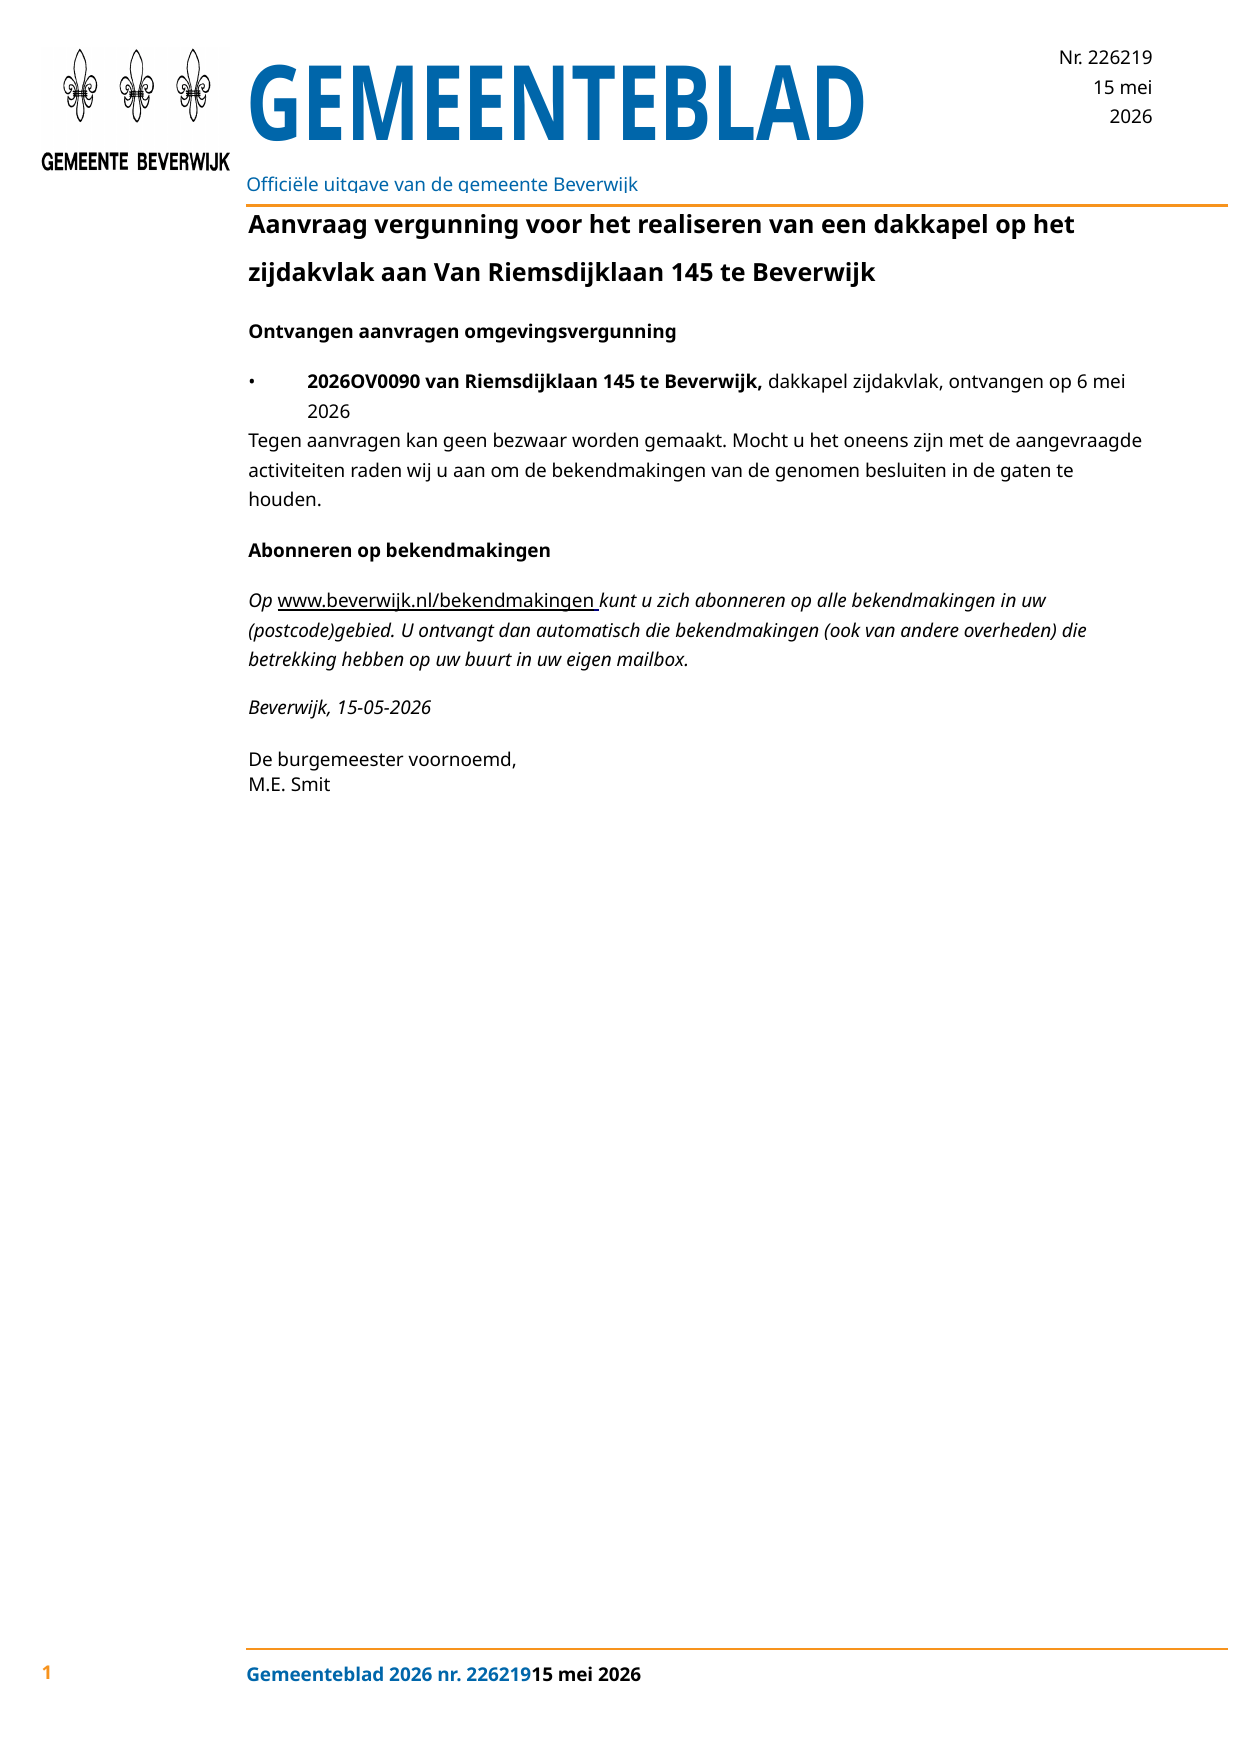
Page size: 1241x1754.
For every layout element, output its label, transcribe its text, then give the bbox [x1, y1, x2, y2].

text Aanvraag vergunning voor het realiseren van een dakkapel op het zijdakvlak aan Van Riemsdijklaan 145 te Beverwijk [248, 207, 1152, 288]
text Ontvangen aanvragen omgevingsvergunning [248, 318, 1152, 344]
text Beverwijk, 15-05-2026 [248, 694, 1152, 720]
text M.E. Smit [248, 772, 1152, 797]
text Op www.beverwijk.nl/bekendmakingen kunt u zich abonneren op alle bekendmakingen in uw (postcode)gebied. U ontvangt dan automatisch die bekendmakingen (ook van andere overheden) die betrekking hebben op uw buurt in uw eigen mailbox. [248, 587, 1152, 672]
list 2026OV0090 van Riemsdijklaan 145 te Beverwijk, dakkapel zijdakvlak, ontvangen op 6 mei 2026 [248, 368, 1152, 424]
text De burgemeester voornoemd, [248, 746, 1152, 772]
text Abonneren op bekendmakingen [248, 537, 1152, 563]
picture [41, 47, 231, 172]
text Tegen aanvragen kan geen bezwaar worden gemaakt. Mocht u het oneens zijn met de aangevraagde activiteiten raden wij u aan om de bekendmakingen van de genomen besluiten in de gaten te houden. [248, 427, 1152, 512]
